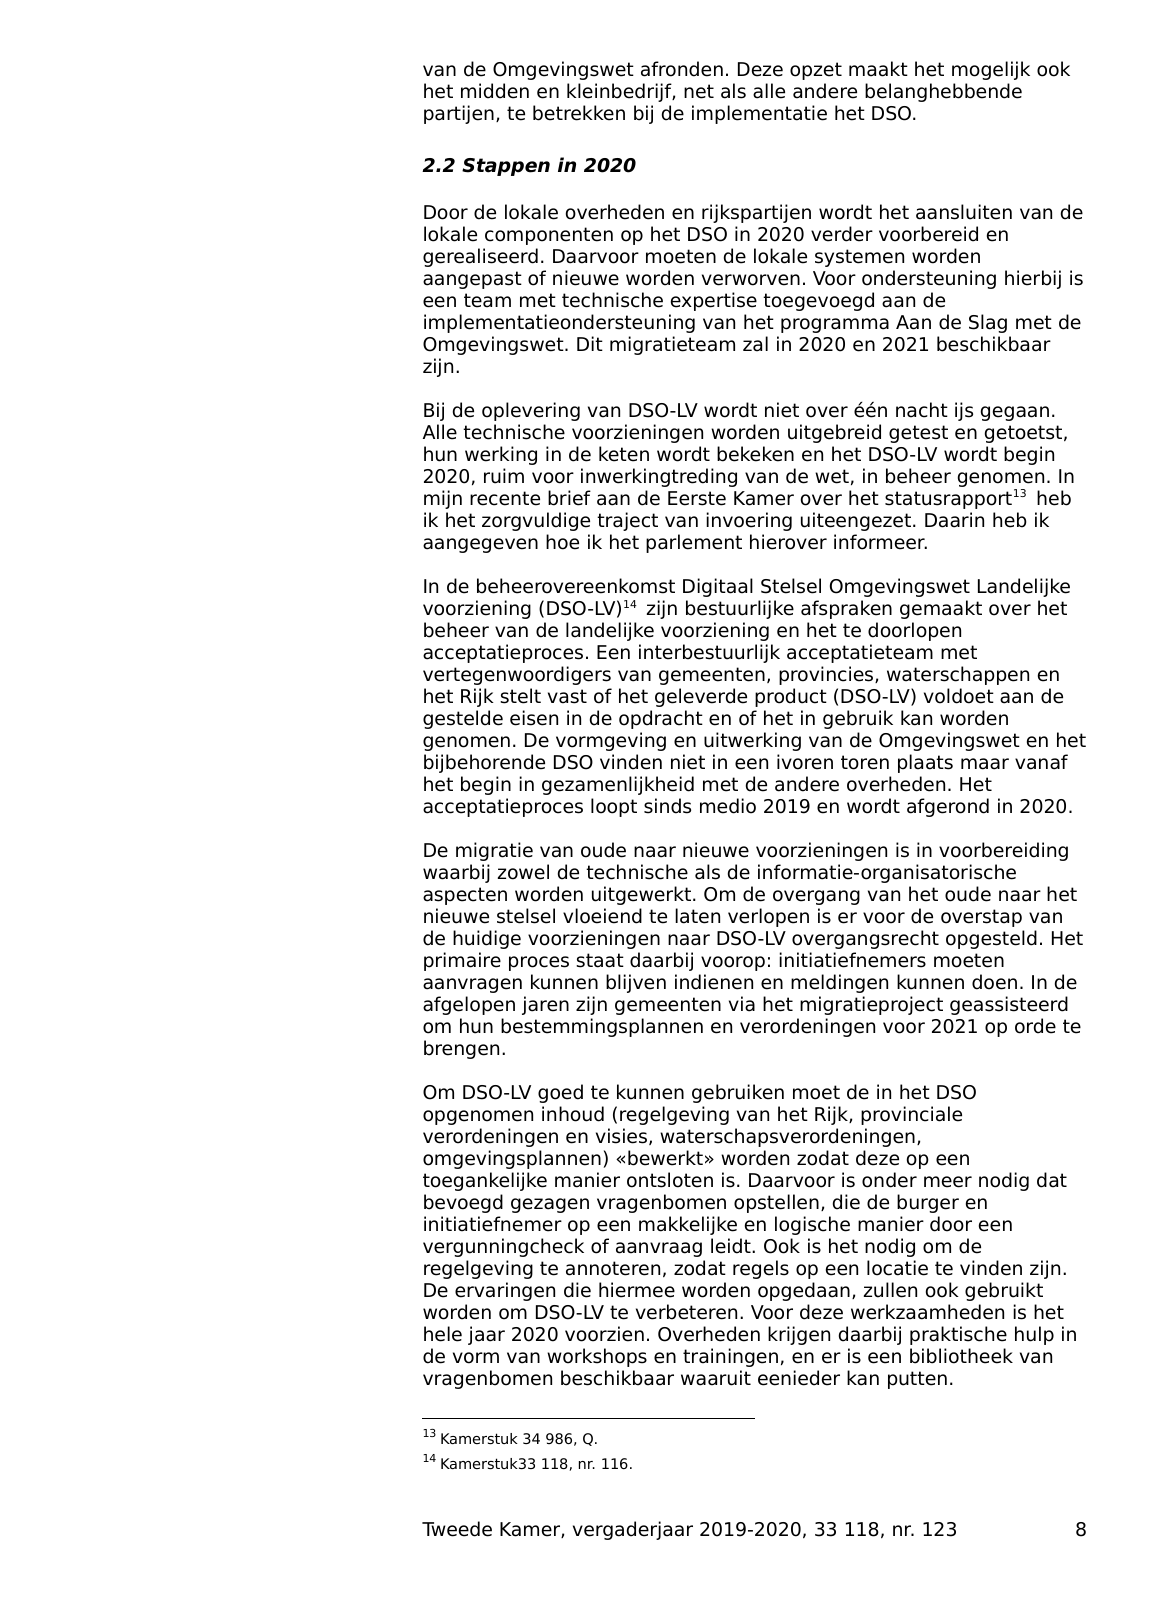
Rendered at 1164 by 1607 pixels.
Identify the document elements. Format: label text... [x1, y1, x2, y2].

text In de beheerovereenkomst Digitaal Stelsel Omgevingswet Landelijke voorziening (DSO-LV) zijn bestuurlijke afspraken gemaakt over het beheer van de landelijke voorziening en het te doorlopen acceptatieproces. Een interbestuurlijk acceptatieteam met vertegenwoordigers van gemeenten, provincies, waterschappen en het Rijk stelt vast of het geleverde product (DSO-LV) voldoet aan de gestelde eisen in de opdracht en of het in gebruik kan worden genomen. De vormgeving en uitwerking van de Omgevingswet en het bijbehorende DSO vinden niet in een ivoren toren plaats maar vanaf het begin in gezamenlijkheid met de andere overheden. Het acceptatieproces loopt sinds medio 2019 en wordt afgerond in 2020. [422, 576, 1087, 818]
text Bij de oplevering van DSO-LV wordt niet over één nacht ijs gegaan. Alle technische voorzieningen worden uitgebreid getest en getoetst, hun werking in de keten wordt bekeken en het DSO-LV wordt begin 2020, ruim voor inwerkingtreding van de wet, in beheer genomen. In mijn recente brief aan de Eerste Kamer over het statusrapport heb ik het zorgvuldige traject van invoering uiteengezet. Daarin heb ik aangegeven hoe ik het parlement hierover informeer. [422, 400, 1087, 554]
text Kamerstuk33 118, nr. 116. [422, 1452, 1087, 1474]
text van de Omgevingswet afronden. Deze opzet maakt het mogelijk ook het midden en kleinbedrijf, net als alle andere belanghebbende partijen, te betrekken bij de implementatie het DSO. [422, 59, 1087, 125]
text De migratie van oude naar nieuwe voorzieningen is in voorbereiding waarbij zowel de technische als de informatie-organisatorische aspecten worden uitgewerkt. Om de overgang van het oude naar het nieuwe stelsel vloeiend te laten verlopen is er voor de overstap van de huidige voorzieningen naar DSO-LV overgangsrecht opgesteld. Het primaire proces staat daarbij voorop: initiatiefnemers moeten aanvragen kunnen blijven indienen en meldingen kunnen doen. In de afgelopen jaren zijn gemeenten via het migratieproject geassisteerd om hun bestemmingsplannen en verordeningen voor 2021 op orde te brengen. [422, 840, 1087, 1060]
text Kamerstuk 34 986, Q. [422, 1427, 1087, 1449]
subtitle 2.2 Stappen in 2020 [422, 155, 1087, 177]
text Door de lokale overheden en rijkspartijen wordt het aansluiten van de lokale componenten op het DSO in 2020 verder voorbereid en gerealiseerd. Daarvoor moeten de lokale systemen worden aangepast of nieuwe worden verworven. Voor ondersteuning hierbij is een team met technische expertise toegevoegd aan de implementatieondersteuning van het programma Aan de Slag met de Omgevingswet. Dit migratieteam zal in 2020 en 2021 beschikbaar zijn. [422, 202, 1087, 378]
text Om DSO-LV goed te kunnen gebruiken moet de in het DSO opgenomen inhoud (regelgeving van het Rijk, provinciale verordeningen en visies, waterschapsverordeningen, omgevingsplannen) «bewerkt» worden zodat deze op een toegankelijke manier ontsloten is. Daarvoor is onder meer nodig dat bevoegd gezagen vragenbomen opstellen, die de burger en initiatiefnemer op een makkelijke en logische manier door een vergunningcheck of aanvraag leidt. Ook is het nodig om de regelgeving te annoteren, zodat regels op een locatie te vinden zijn. De ervaringen die hiermee worden opgedaan, zullen ook gebruikt worden om DSO-LV te verbeteren. Voor deze werkzaamheden is het hele jaar 2020 voorzien. Overheden krijgen daarbij praktische hulp in de vorm van workshops en trainingen, en er is een bibliotheek van vragenbomen beschikbaar waaruit eenieder kan putten. [422, 1082, 1087, 1390]
